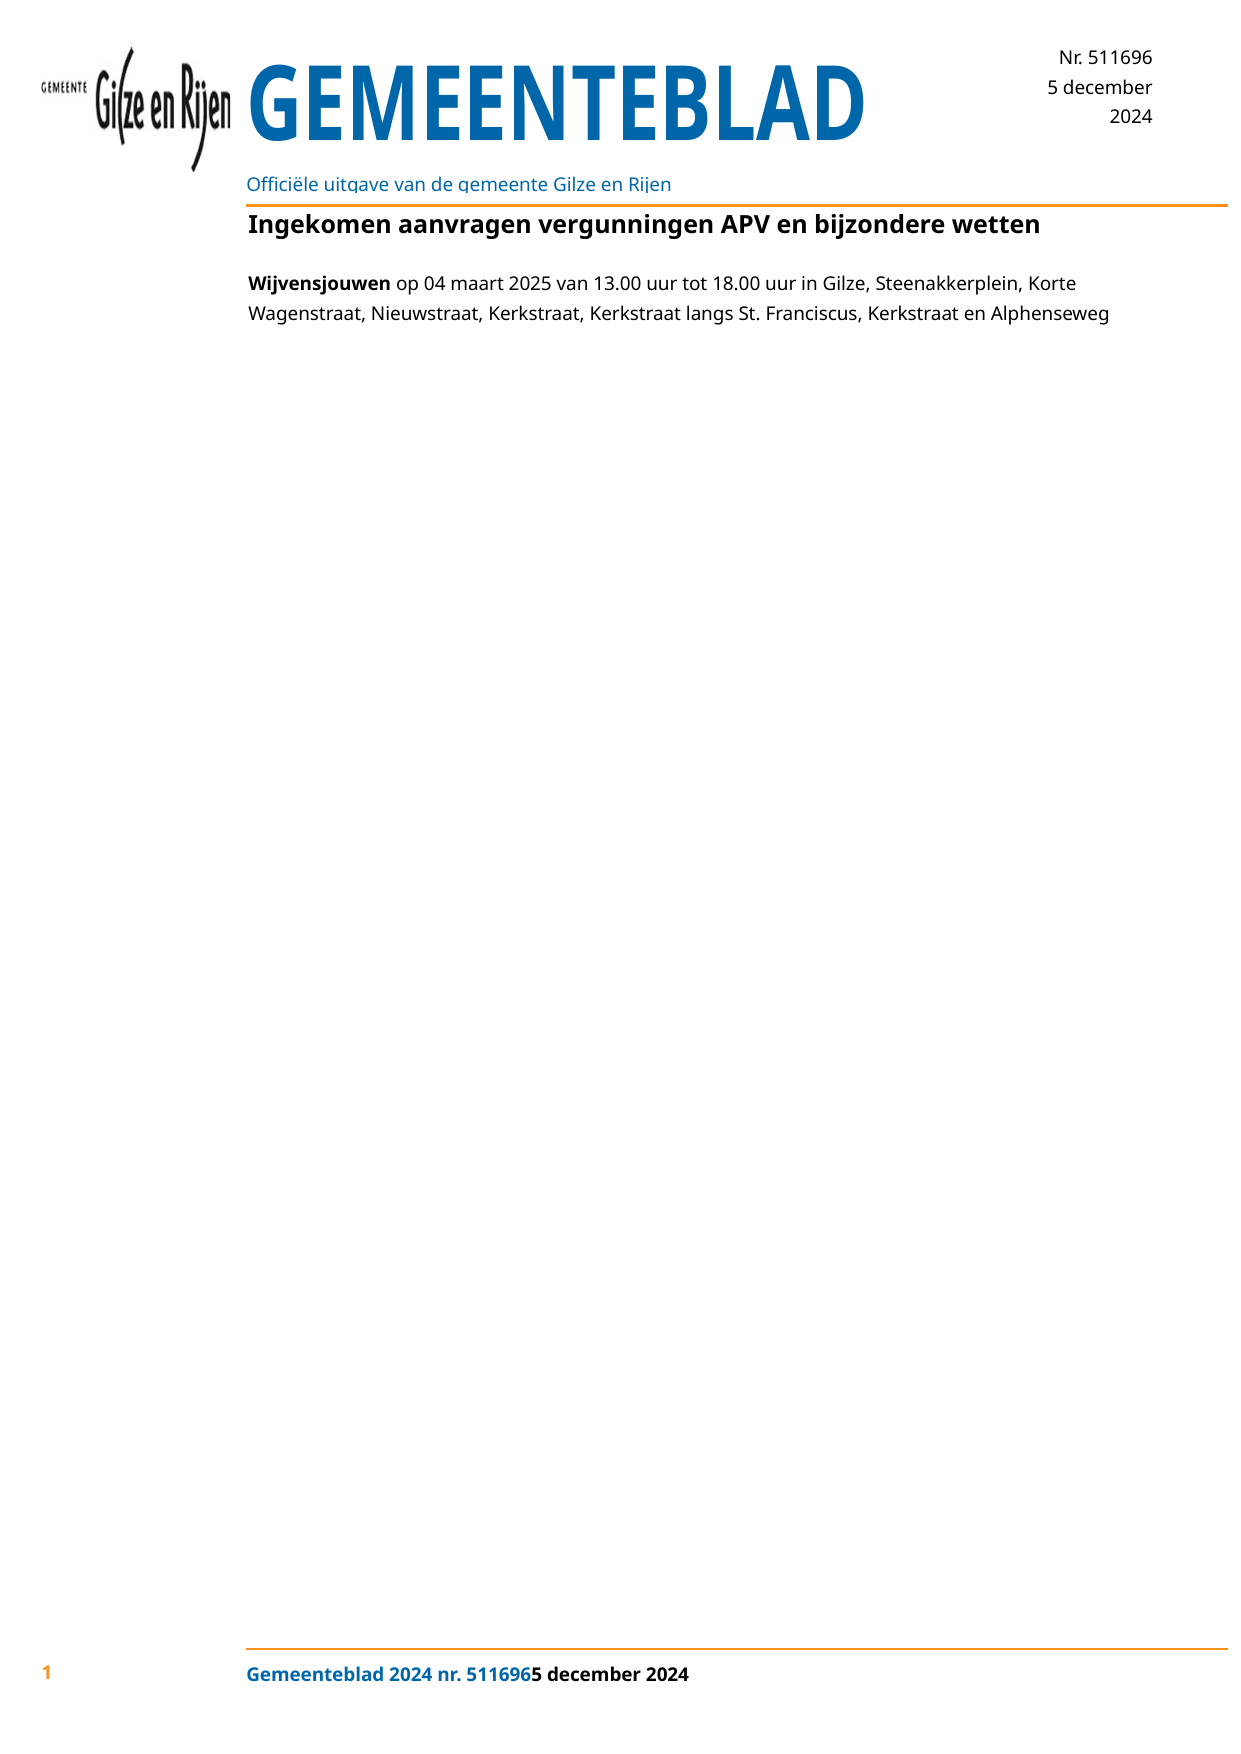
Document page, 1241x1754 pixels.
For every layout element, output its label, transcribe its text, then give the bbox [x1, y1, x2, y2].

text Ingekomen aanvragen vergunningen APV en bijzondere wetten [248, 207, 1152, 241]
picture [41, 47, 231, 172]
text Wijvensjouwen op 04 maart 2025 van 13.00 uur tot 18.00 uur in Gilze, Steenakkerplein, Korte Wagenstraat, Nieuwstraat, Kerkstraat, Kerkstraat langs St. Franciscus, Kerkstraat en Alphenseweg [248, 270, 1152, 326]
